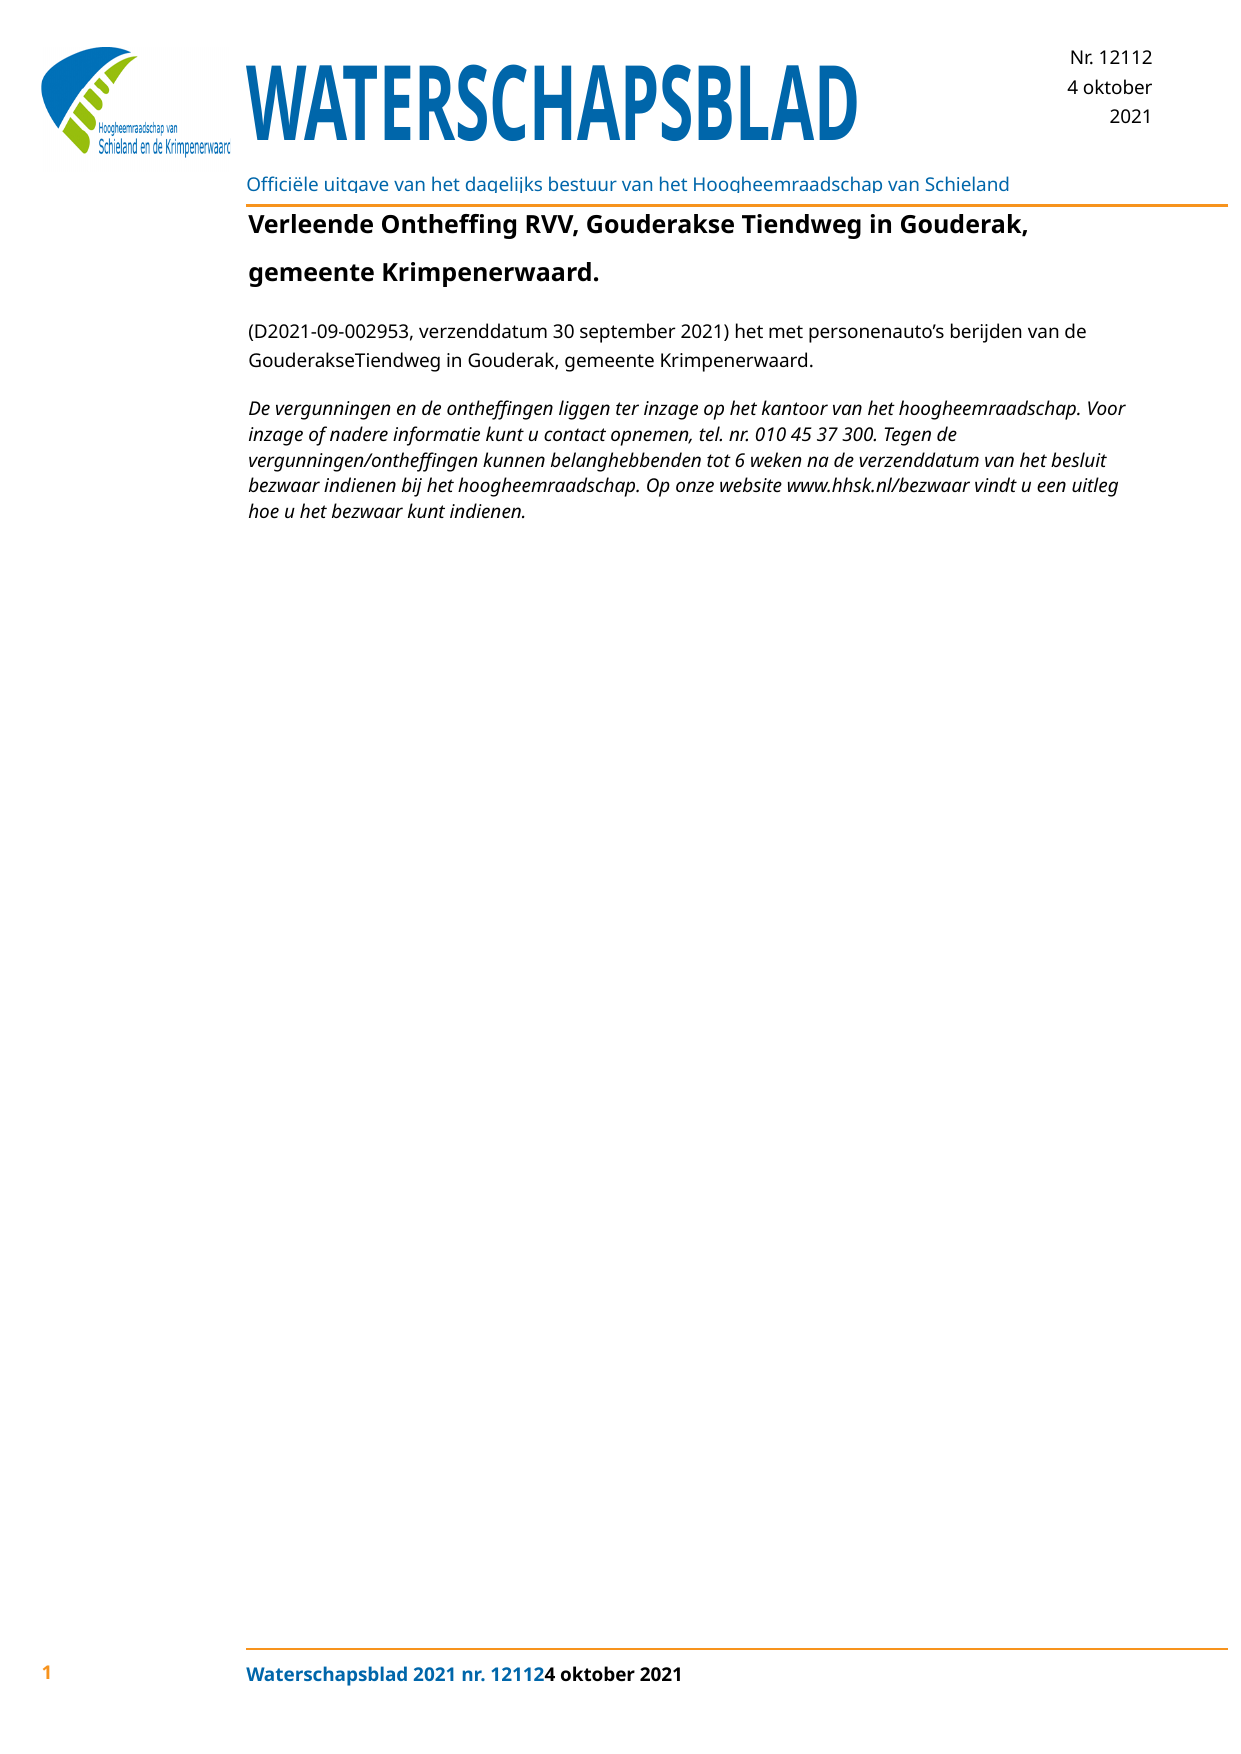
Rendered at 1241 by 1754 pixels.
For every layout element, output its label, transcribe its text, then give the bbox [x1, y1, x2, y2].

text (D2021-09-002953, verzenddatum 30 september 2021) het met personenauto’s berijden van de GouderakseTiendweg in Gouderak, gemeente Krimpenerwaard. [248, 318, 1152, 373]
picture [41, 47, 231, 172]
text De vergunningen en de ontheffingen liggen ter inzage op het kantoor van het hoogheemraadschap. Voor inzage of nadere informatie kunt u contact opnemen, tel. nr. 010 45 37 300. Tegen de vergunningen/ontheffingen kunnen belanghebbenden tot 6 weken na de verzenddatum van het besluit bezwaar indienen bij het hoogheemraadschap. Op onze website www.hhsk.nl/bezwaar vindt u een uitleg hoe u het bezwaar kunt indienen. [248, 395, 1152, 524]
text Verleende Ontheffing RVV, Gouderakse Tiendweg in Gouderak, gemeente Krimpenerwaard. [248, 207, 1152, 288]
